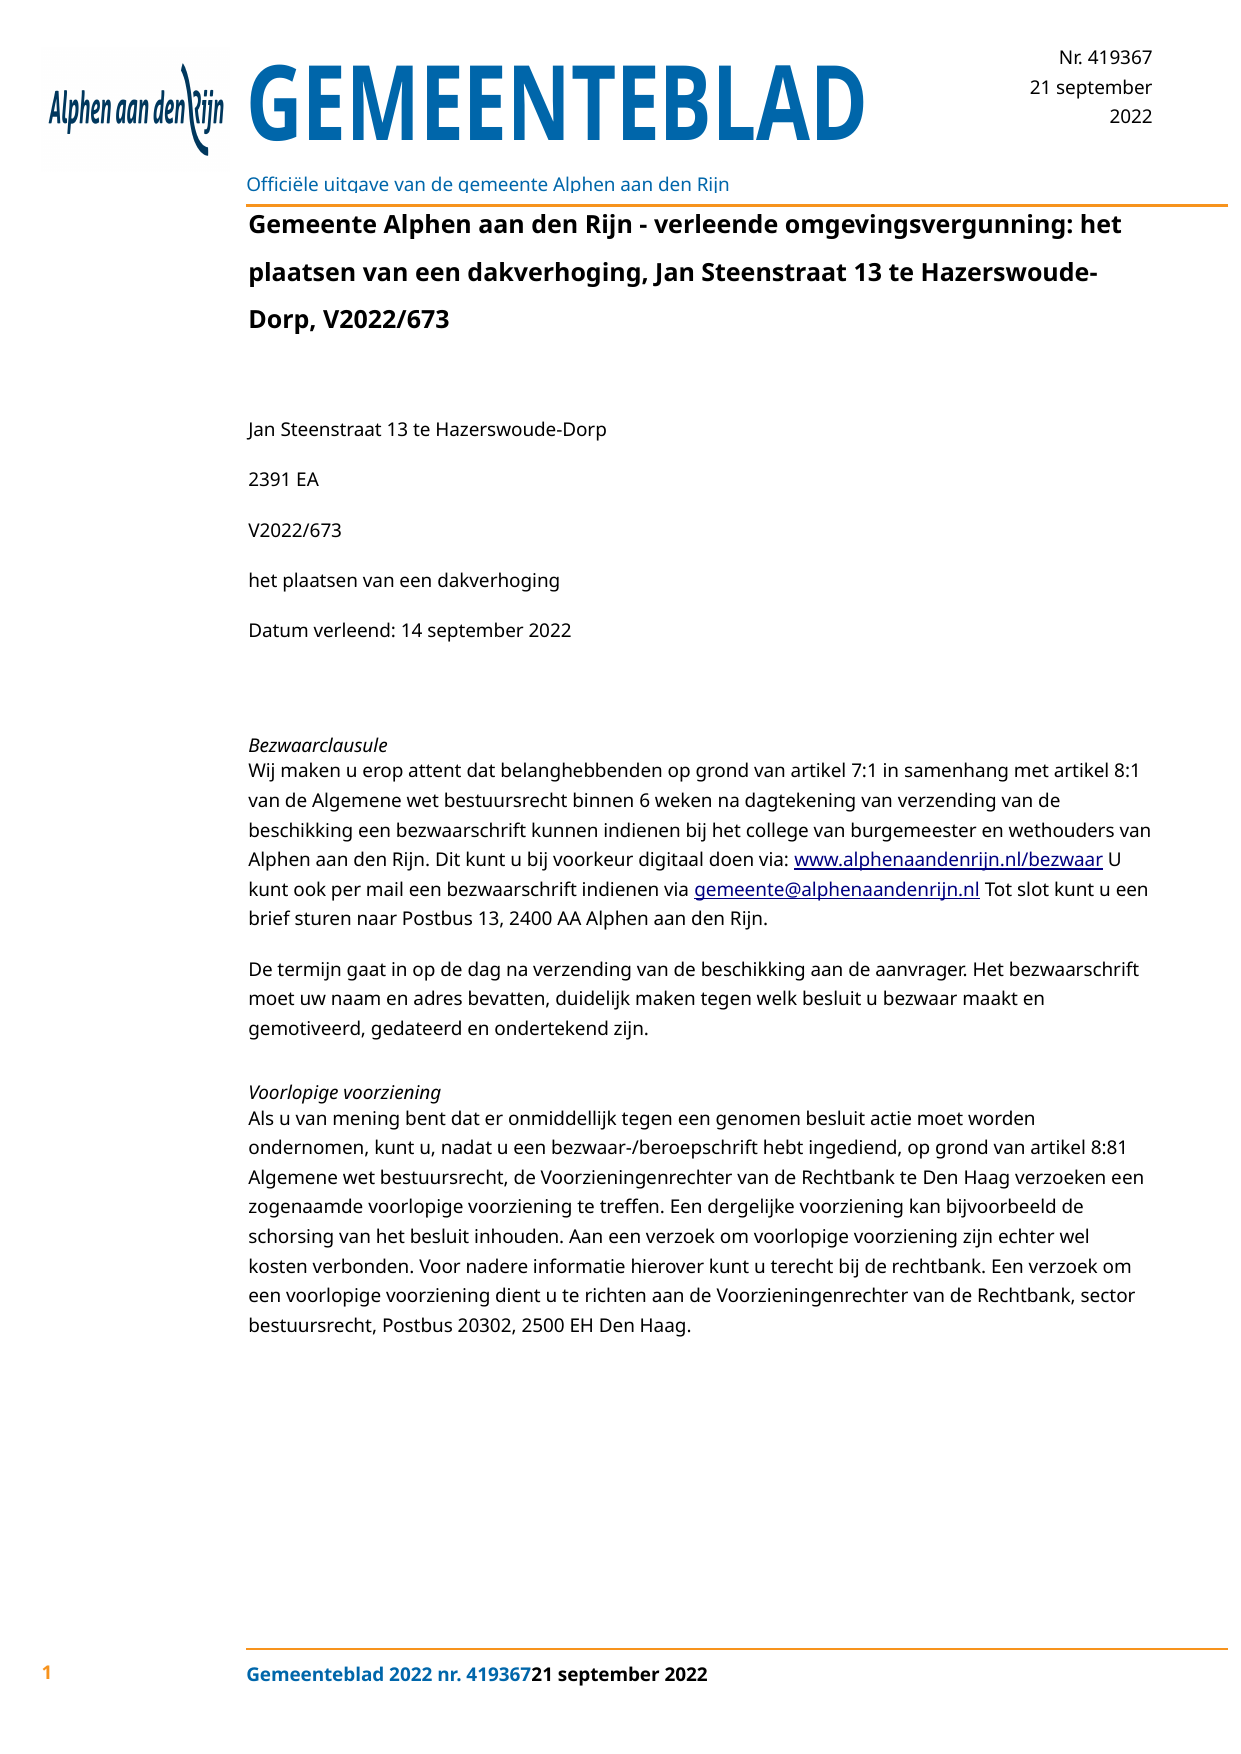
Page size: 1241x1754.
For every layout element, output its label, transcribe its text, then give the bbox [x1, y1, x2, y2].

text Als u van mening bent dat er onmiddellijk tegen een genomen besluit actie moet worden ondernomen, kunt u, nadat u een bezwaar-/beroepschrift hebt ingediend, op grond van artikel 8:81 Algemene wet bestuursrecht, de Voorzieningenrechter van de Rechtbank te Den Haag verzoeken een zogenaamde voorlopige voorziening te treffen. Een dergelijke voorziening kan bijvoorbeeld de schorsing van het besluit inhouden. Aan een verzoek om voorlopige voorziening zijn echter wel kosten verbonden. Voor nadere informatie hierover kunt u terecht bij de rechtbank. Een verzoek om een voorlopige voorziening dient u te richten aan de Voorzieningenrechter van de Rechtbank, sector bestuursrecht, Postbus 20302, 2500 EH Den Haag. [248, 1105, 1152, 1338]
text Gemeente Alphen aan den Rijn - verleende omgevingsvergunning: het plaatsen van een dakverhoging, Jan Steenstraat 13 te Hazerswoude-Dorp, V2022/673 [248, 207, 1152, 336]
text 2391 EA [248, 466, 1152, 492]
text V2022/673 [248, 517, 1152, 542]
text het plaatsen van een dakverhoging [248, 567, 1152, 593]
text Voorlopige voorziening [248, 1079, 1152, 1105]
text Datum verleend: 14 september 2022 [248, 618, 1152, 643]
text De termijn gaat in op de dag na verzending van de beschikking aan de aanvrager. Het bezwaarschrift moet uw naam en adres bevatten, duidelijk maken tegen welk besluit u bezwaar maakt en gemotiveerd, gedateerd en ondertekend zijn. [248, 956, 1152, 1041]
picture [41, 47, 231, 172]
text Wij maken u erop attent dat belanghebbenden op grond van artikel 7:1 in samenhang met artikel 8:1 van de Algemene wet bestuursrecht binnen 6 weken na dagtekening van verzending van de beschikking een bezwaarschrift kunnen indienen bij het college van burgemeester en wethouders van Alphen aan den Rijn. Dit kunt u bij voorkeur digitaal doen via: www.alphenaandenrijn.nl/bezwaar U kunt ook per mail een bezwaarschrift indienen via gemeente@alphenaandenrijn.nl Tot slot kunt u een brief sturen naar Postbus 13, 2400 AA Alphen aan den Rijn. [248, 758, 1152, 931]
text Jan Steenstraat 13 te Hazerswoude-Dorp [248, 416, 1152, 442]
text Bezwaarclausule [248, 732, 1152, 758]
